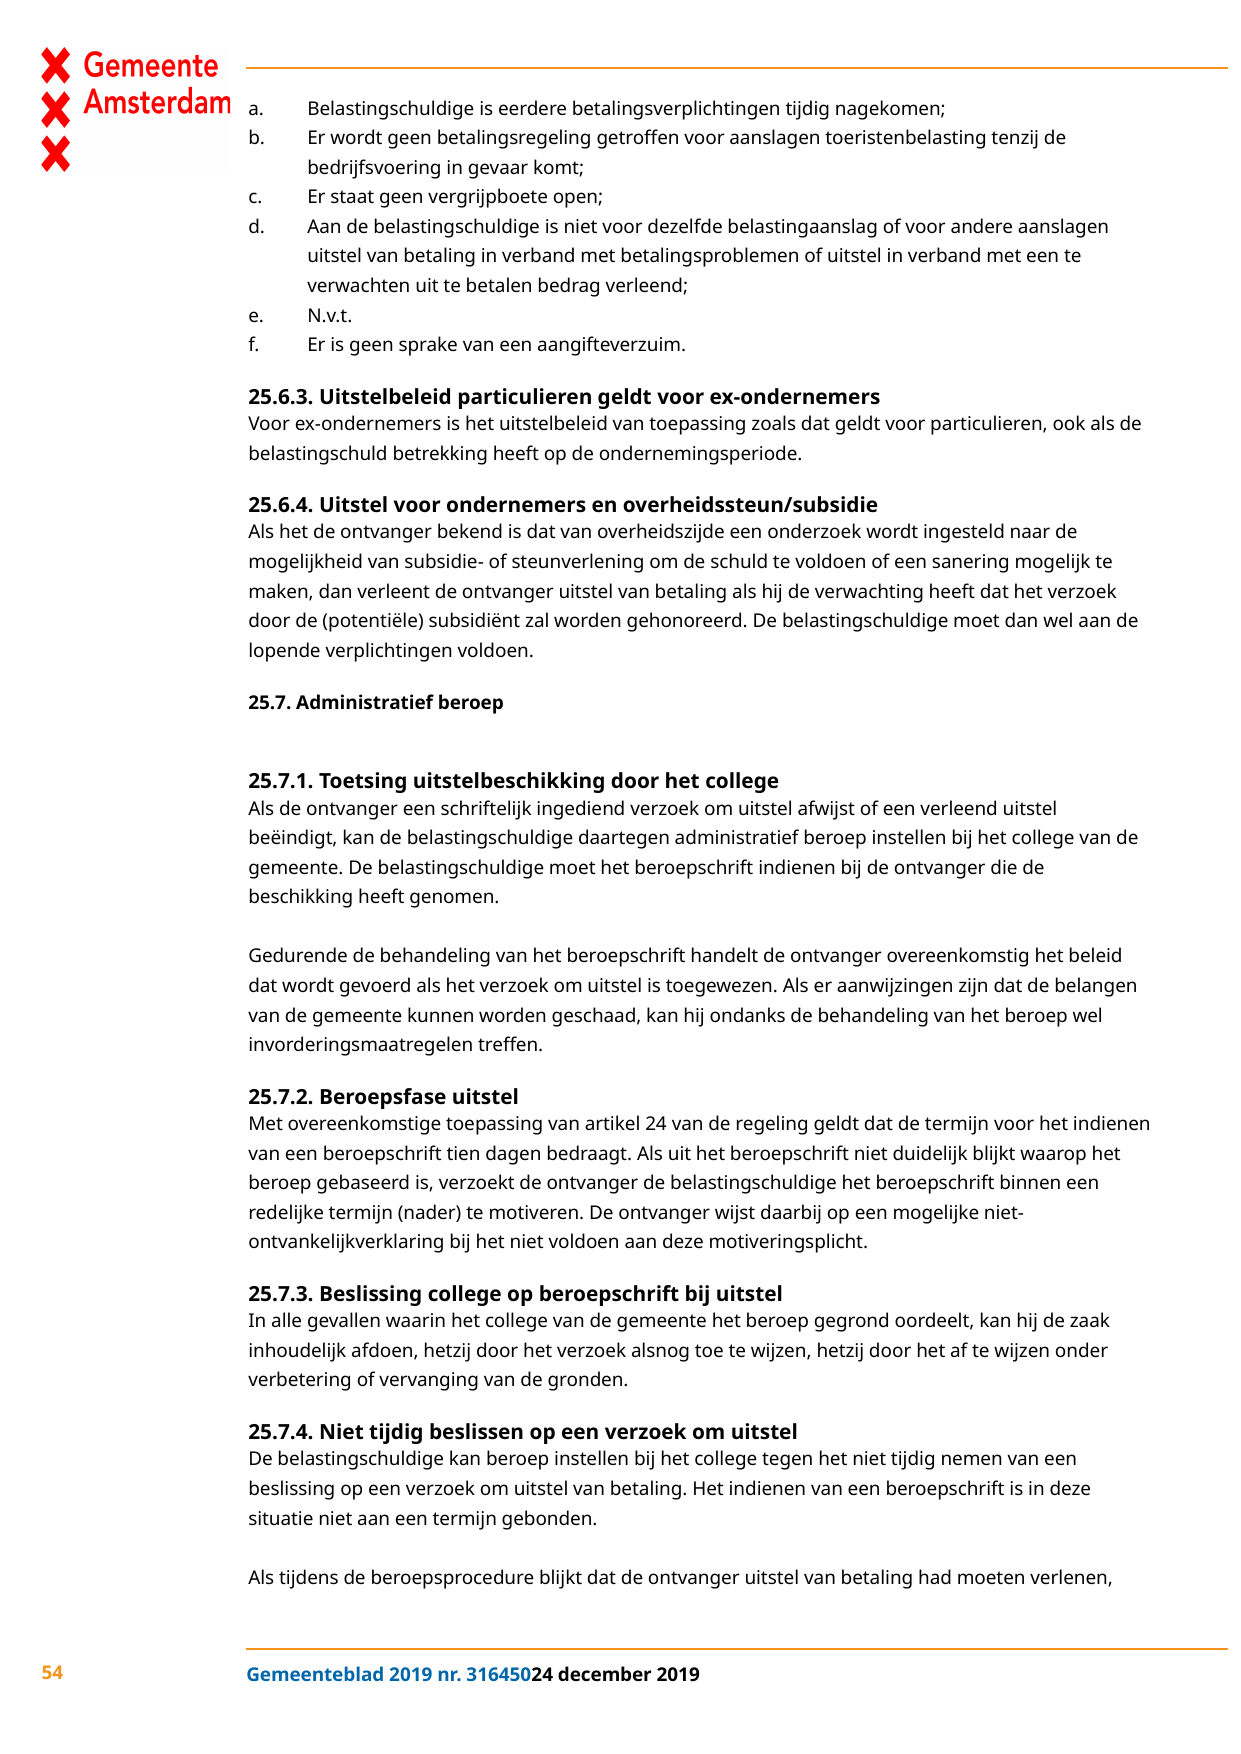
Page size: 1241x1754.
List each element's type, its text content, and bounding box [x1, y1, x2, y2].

text Gedurende de behandeling van het beroepschrift handelt de ontvanger overeenkomstig het beleid dat wordt gevoerd als het verzoek om uitstel is toegewezen. Als er aanwijzingen zijn dat de belangen van de gemeente kunnen worden geschaad, kan hij ondanks de behandeling van het beroep wel invorderingsmaatregelen treffen. [248, 943, 1152, 1057]
list Er is geen sprake van een aangifteverzuim. [248, 331, 1152, 357]
text Voor ex-ondernemers is het uitstelbeleid van toepassing zoals dat geldt voor particulieren, ook als de belastingschuld betrekking heeft op de ondernemingsperiode. [248, 410, 1152, 466]
list Er wordt geen betalingsregeling getroffen voor aanslagen toeristenbelasting tenzij de bedrijfsvoering in gevaar komt; [248, 124, 1152, 180]
text 25.7.2. Beroepsfase uitstel [248, 1082, 1152, 1110]
list Er staat geen vergrijpboete open; [248, 183, 1152, 209]
picture [41, 47, 231, 172]
list Aan de belastingschuldige is niet voor dezelfde belastingaanslag of voor andere aanslagen uitstel van betaling in verband met betalingsproblemen of uitstel in verband met een te verwachten uit te betalen bedrag verleend; [248, 213, 1152, 298]
text Met overeenkomstige toepassing van artikel 24 van de regeling geldt dat de termijn voor het indienen van een beroepschrift tien dagen bedraagt. Als uit het beroepschrift niet duidelijk blijkt waarop het beroep gebaseerd is, verzoekt de ontvanger de belastingschuldige het beroepschrift binnen een redelijke termijn (nader) te motiveren. De ontvanger wijst daarbij op een mogelijke niet-ontvankelijkverklaring bij het niet voldoen aan deze motiveringsplicht. [248, 1110, 1152, 1254]
text De belastingschuldige kan beroep instellen bij het college tegen het niet tijdig nemen van een beslissing op een verzoek om uitstel van betaling. Het indienen van een beroepschrift is in deze situatie niet aan een termijn gebonden. [248, 1446, 1152, 1530]
list N.v.t. [248, 302, 1152, 328]
text Als de ontvanger een schriftelijk ingediend verzoek om uitstel afwijst of een verleend uitstel beëindigt, kan de belastingschuldige daartegen administratief beroep instellen bij het college van de gemeente. De belastingschuldige moet het beroepschrift indienen bij de ontvanger die de beschikking heeft genomen. [248, 795, 1152, 909]
list Belastingschuldige is eerdere betalingsverplichtingen tijdig nagekomen; [248, 95, 1152, 121]
text Als het de ontvanger bekend is dat van overheidszijde een onderzoek wordt ingesteld naar de mogelijkheid van subsidie- of steunverlening om de schuld te voldoen of een sanering mogelijk te maken, dan verleent de ontvanger uitstel van betaling als hij de verwachting heeft dat het verzoek door de (potentiële) subsidiënt zal worden gehonoreerd. De belastingschuldige moet dan wel aan de lopende verplichtingen voldoen. [248, 519, 1152, 663]
text 25.6.3. Uitstelbeleid particulieren geldt voor ex-ondernemers [248, 382, 1152, 410]
text In alle gevallen waarin het college van de gemeente het beroep gegrond oordeelt, kan hij de zaak inhoudelijk afdoen, hetzij door het verzoek alsnog toe te wijzen, hetzij door het af te wijzen onder verbetering of vervanging van de gronden. [248, 1307, 1152, 1392]
text 25.6.4. Uitstel voor ondernemers en overheidssteun/subsidie [248, 490, 1152, 519]
text 25.7. Administratief beroep [248, 687, 1152, 716]
text Als tijdens de beroepsprocedure blijkt dat de ontvanger uitstel van betaling had moeten verlenen, [248, 1564, 1152, 1589]
text 25.7.4. Niet tijdig beslissen op een verzoek om uitstel [248, 1417, 1152, 1446]
text 25.7.3. Beslissing college op beroepschrift bij uitstel [248, 1279, 1152, 1307]
text 25.7.1. Toetsing uitstelbeschikking door het college [248, 766, 1152, 795]
